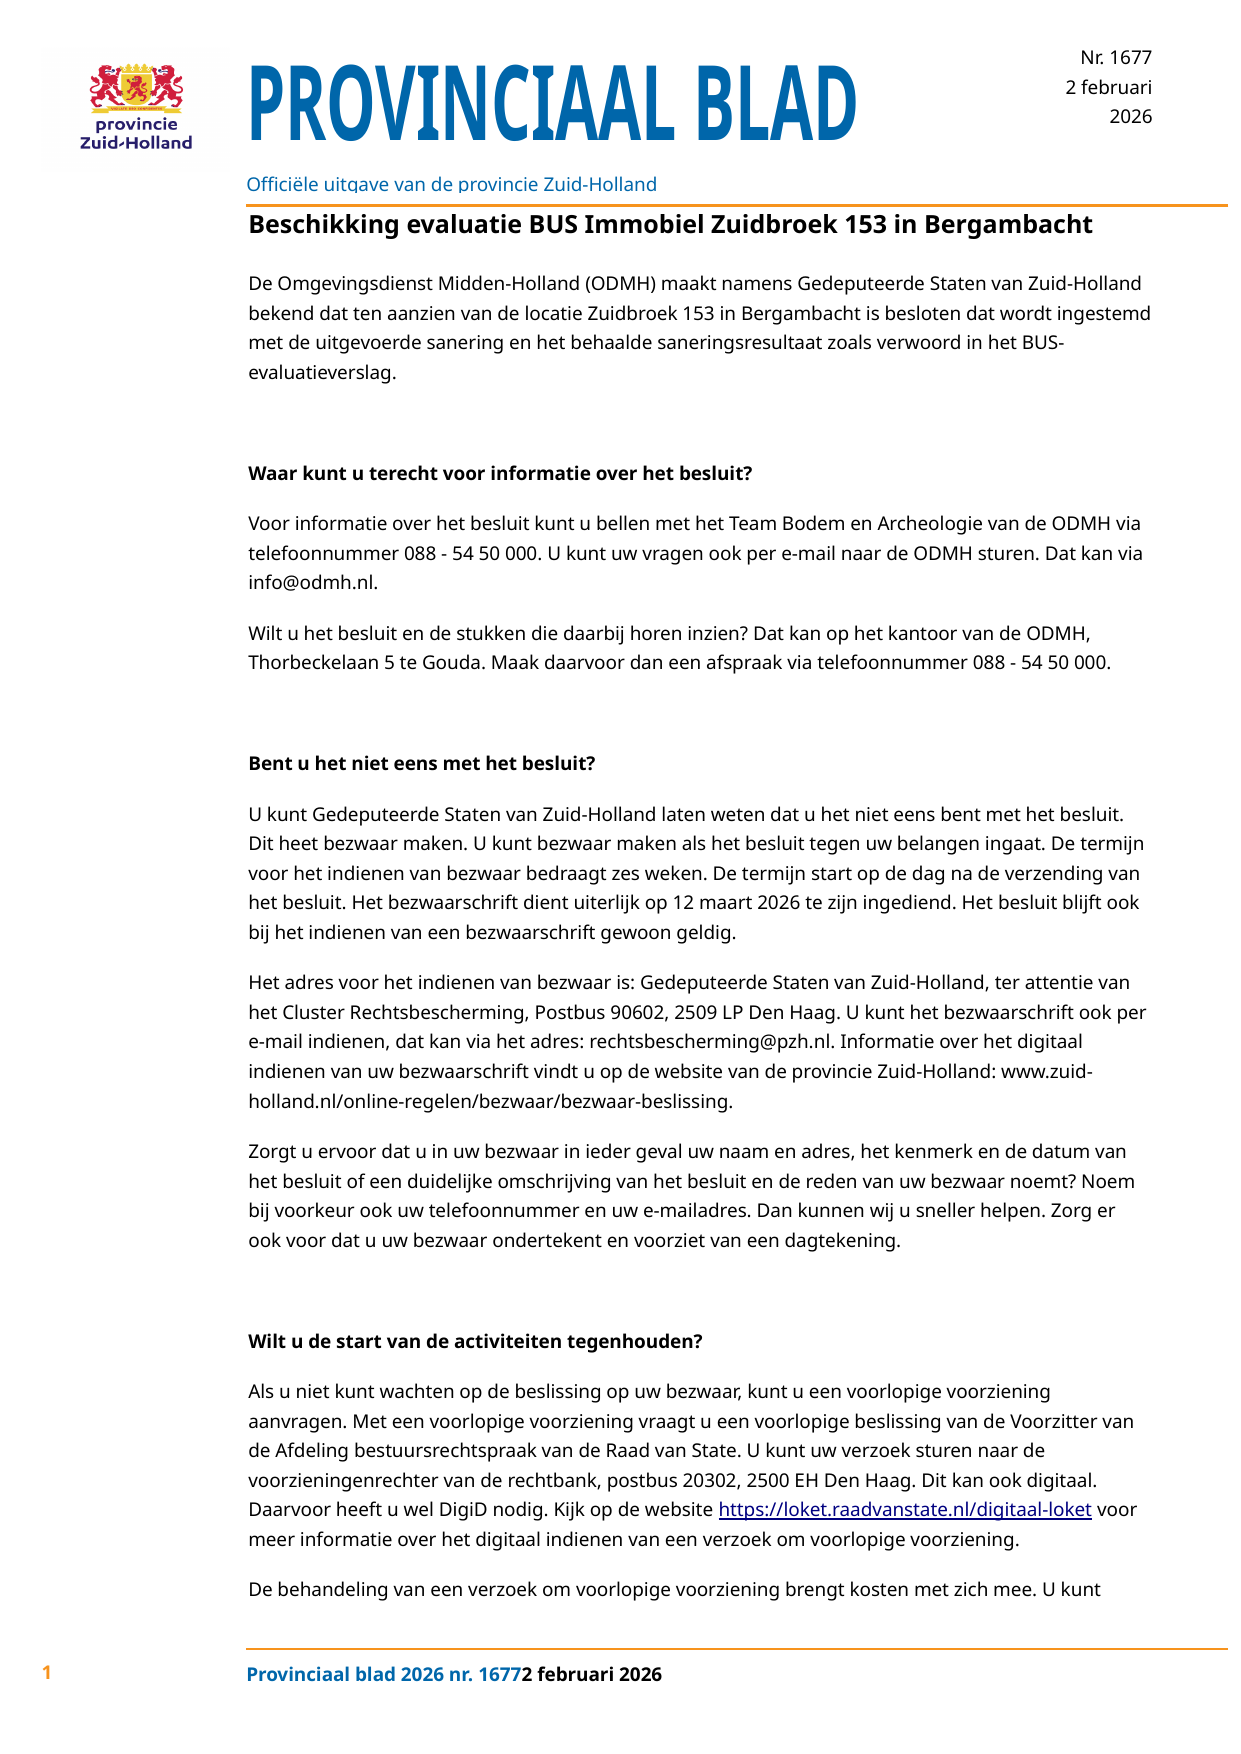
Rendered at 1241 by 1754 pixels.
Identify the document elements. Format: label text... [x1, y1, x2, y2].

text Waar kunt u terecht voor informatie over het besluit? [248, 460, 1152, 486]
text Beschikking evaluatie BUS Immobiel Zuidbroek 153 in Bergambacht [248, 207, 1152, 241]
text Het adres voor het indienen van bezwaar is: Gedeputeerde Staten van Zuid-Holland, ter attentie van het Cluster Rechtsbescherming, Postbus 90602, 2509 LP Den Haag. U kunt het bezwaarschrift ook per e-mail indienen, dat kan via het adres: rechtsbescherming@pzh.nl. Informatie over het digitaal indienen van uw bezwaarschrift vindt u op de website van de provincie Zuid-Holland: www.zuid-holland.nl/online-regelen/bezwaar/bezwaar-beslissing. [248, 969, 1152, 1113]
text Zorgt u ervoor dat u in uw bezwaar in ieder geval uw naam en adres, het kenmerk en de datum van het besluit of een duidelijke omschrijving van het besluit en de reden van uw bezwaar noemt? Noem bij voorkeur ook uw telefoonnummer en uw e-mailadres. Dan kunnen wij u sneller helpen. Zorg er ook voor dat u uw bezwaar ondertekent en voorziet van een dagtekening. [248, 1138, 1152, 1253]
text De Omgevingsdienst Midden-Holland (ODMH) maakt namens Gedeputeerde Staten van Zuid-Holland bekend dat ten aanzien van de locatie Zuidbroek 153 in Bergambacht is besloten dat wordt ingestemd met de uitgevoerde sanering en het behaalde saneringsresultaat zoals verwoord in het BUS-evaluatieverslag. [248, 270, 1152, 385]
text Wilt u de start van de activiteiten tegenhouden? [248, 1328, 1152, 1353]
text De behandeling van een verzoek om voorlopige voorziening brengt kosten met zich mee. U kunt [248, 1577, 1152, 1602]
picture [41, 47, 231, 172]
text U kunt Gedeputeerde Staten van Zuid-Holland laten weten dat u het niet eens bent met het besluit. Dit heet bezwaar maken. U kunt bezwaar maken als het besluit tegen uw belangen ingaat. De termijn voor het indienen van bezwaar bedraagt zes weken. De termijn start op de dag na de verzending van het besluit. Het bezwaarschrift dient uiterlijk op 12 maart 2026 te zijn ingediend. Het besluit blijft ook bij het indienen van een bezwaarschrift gewoon geldig. [248, 801, 1152, 945]
text Voor informatie over het besluit kunt u bellen met het Team Bodem en Archeologie van de ODMH via telefoonnummer 088 - 54 50 000. U kunt uw vragen ook per e-mail naar de ODMH sturen. Dat kan via info@odmh.nl. [248, 510, 1152, 595]
text Bent u het niet eens met het besluit? [248, 750, 1152, 776]
text Als u niet kunt wachten op de beslissing op uw bezwaar, kunt u een voorlopige voorziening aanvragen. Met een voorlopige voorziening vraagt u een voorlopige beslissing van de Voorzitter van de Afdeling bestuursrechtspraak van de Raad van State. U kunt uw verzoek sturen naar de voorzieningenrechter van de rechtbank, postbus 20302, 2500 EH Den Haag. Dit kan ook digitaal. Daarvoor heeft u wel DigiD nodig. Kijk op de website https://loket.raadvanstate.nl/digitaal-loket voor meer informatie over het digitaal indienen van een verzoek om voorlopige voorziening. [248, 1378, 1152, 1552]
text Wilt u het besluit en de stukken die daarbij horen inzien? Dat kan op het kantoor van de ODMH, Thorbeckelaan 5 te Gouda. Maak daarvoor dan een afspraak via telefoonnummer 088 - 54 50 000. [248, 620, 1152, 675]
